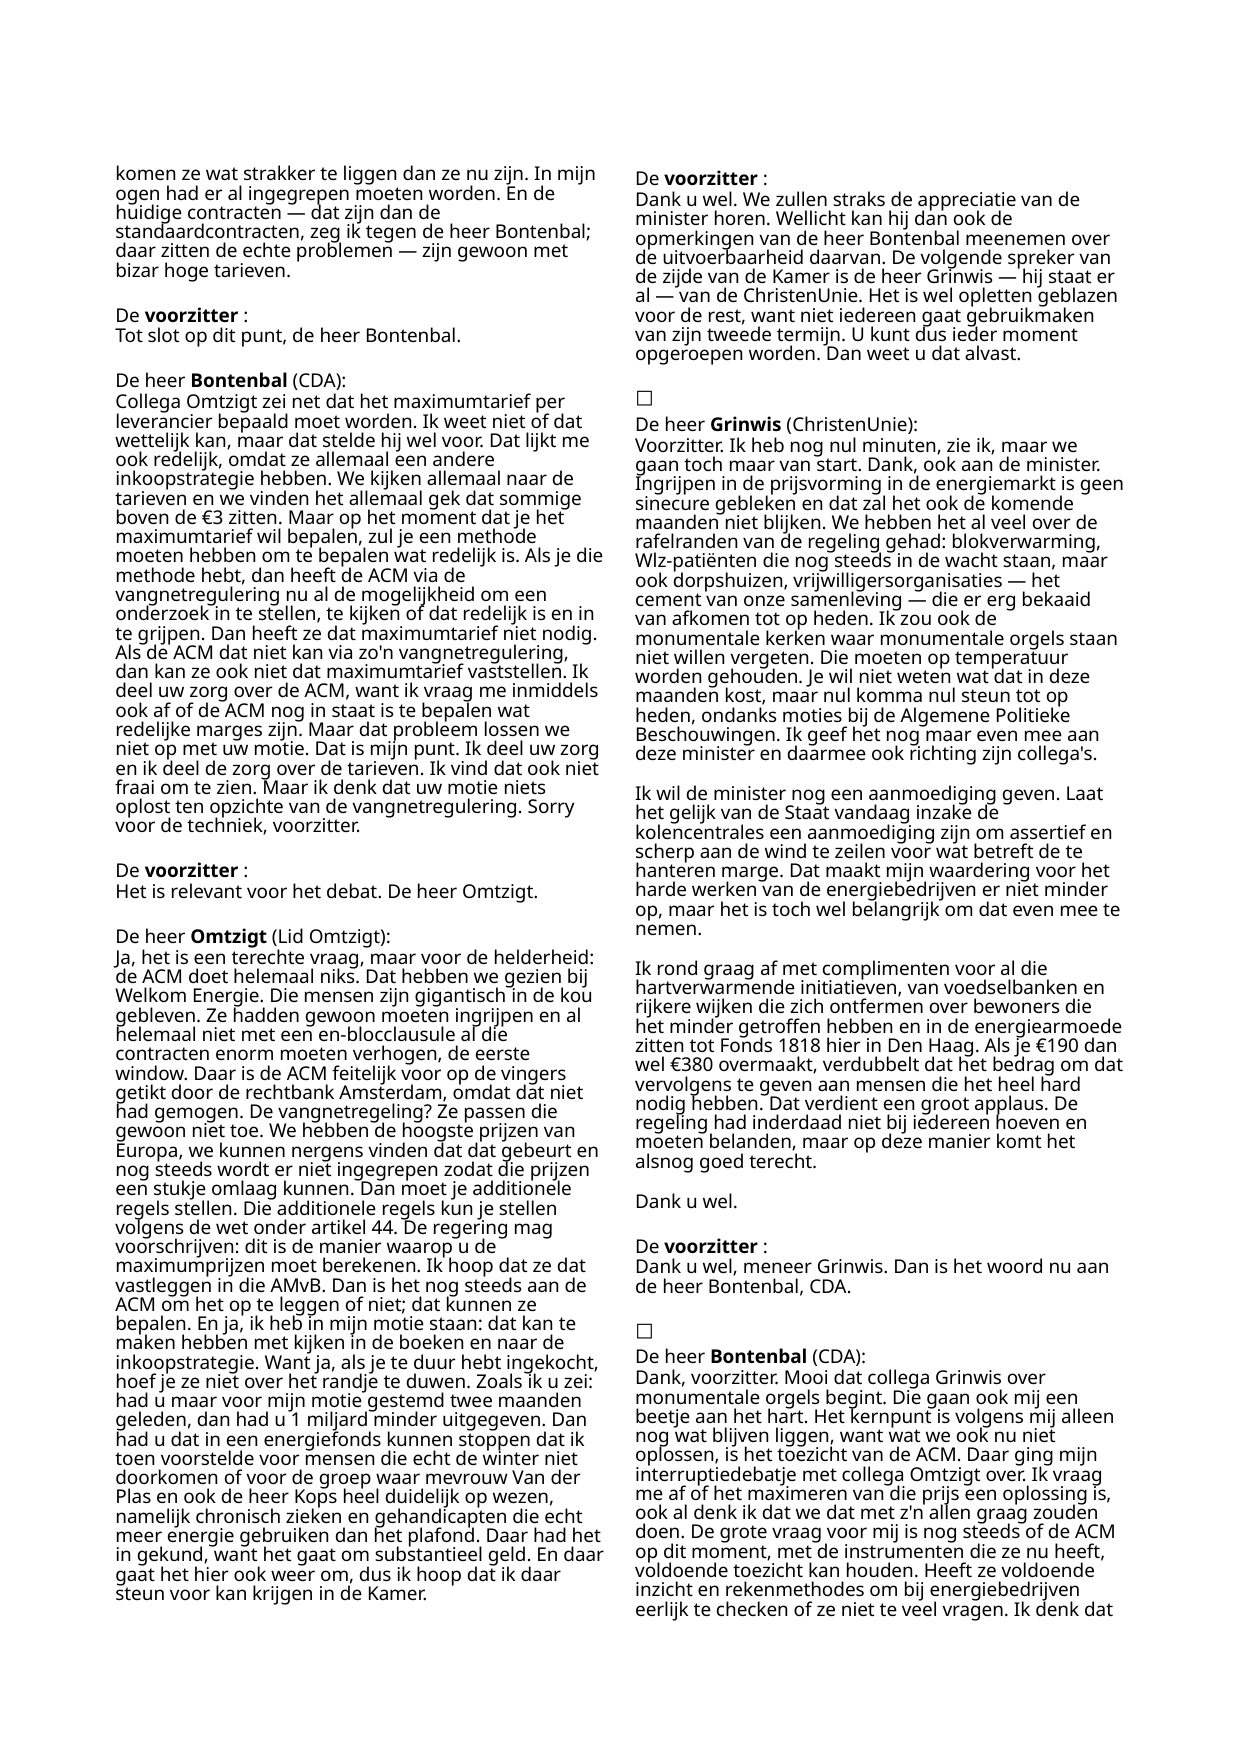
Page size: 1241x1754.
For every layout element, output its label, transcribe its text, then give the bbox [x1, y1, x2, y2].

text Tot slot op dit punt, de heer Bontenbal. [115, 327, 605, 347]
text De voorzitter : [635, 1233, 1125, 1258]
text ⬜ [635, 1318, 1125, 1344]
text Dank, voorzitter. Mooi dat collega Grinwis over monumentale orgels begint. Die gaan ook mij een beetje aan het hart. Het kernpunt is volgens mij alleen nog wat blijven liggen, want wat we ook nu niet oplossen, is het toezicht van de ACM. Daar ging mijn interruptiedebatje met collega Omtzigt over. Ik vraag me af of het maximeren van die prijs een oplossing is, ook al denk ik dat we dat met z'n allen graag zouden doen. De grote vraag voor mij is nog steeds of de ACM op dit moment, met de instrumenten die ze nu heeft, voldoende toezicht kan houden. Heeft ze voldoende inzicht en rekenmethodes om bij energiebedrijven eerlijk te checken of ze niet te veel vragen. Ik denk dat [635, 1369, 1125, 1620]
text De voorzitter : [635, 165, 1125, 191]
text Dank u wel, meneer Grinwis. Dan is het woord nu aan de heer Bontenbal, CDA. [635, 1258, 1125, 1297]
text komen ze wat strakker te liggen dan ze nu zijn. In mijn ogen had er al ingegrepen moeten worden. En de huidige contracten — dat zijn dan de standaardcontracten, zeg ik tegen de heer Bontenbal; daar zitten de echte problemen — zijn gewoon met bizar hoge tarieven. [115, 165, 605, 281]
text De heer Bontenbal (CDA): [115, 368, 605, 393]
text Ja, het is een terechte vraag, maar voor de helderheid: de ACM doet helemaal niks. Dat hebben we gezien bij Welkom Energie. Die mensen zijn gigantisch in de kou gebleven. Ze hadden gewoon moeten ingrijpen en al helemaal niet met een en-blocclausule al die contracten enorm moeten verhogen, de eerste window. Daar is de ACM feitelijk voor op de vingers getikt door de rechtbank Amsterdam, omdat dat niet had gemogen. De vangnetregeling? Ze passen die gewoon niet toe. We hebben de hoogste prijzen van Europa, we kunnen nergens vinden dat dat gebeurt en nog steeds wordt er niet ingegrepen zodat die prijzen een stukje omlaag kunnen. Dan moet je additionele regels stellen. Die additionele regels kun je stellen volgens de wet onder artikel 44. De regering mag voorschrijven: dit is de manier waarop u de maximumprijzen moet berekenen. Ik hoop dat ze dat vastleggen in die AMvB. Dan is het nog steeds aan de ACM om het op te leggen of niet; dat kunnen ze bepalen. En ja, ik heb in mijn motie staan: dat kan te maken hebben met kijken in de boeken en naar de inkoopstrategie. Want ja, als je te duur hebt ingekocht, hoef je ze niet over het randje te duwen. Zoals ik u zei: had u maar voor mijn motie gestemd twee maanden geleden, dan had u 1 miljard minder uitgegeven. Dan had u dat in een energiefonds kunnen stoppen dat ik toen voorstelde voor mensen die echt de winter niet doorkomen of voor de groep waar mevrouw Van der Plas en ook de heer Kops heel duidelijk op wezen, namelijk chronisch zieken en gehandicapten die echt meer energie gebruiken dan het plafond. Daar had het in gekund, want het gaat om substantieel geld. En daar gaat het hier ook weer om, dus ik hoop dat ik daar steun voor kan krijgen in de Kamer. [115, 949, 605, 1604]
text Collega Omtzigt zei net dat het maximumtarief per leverancier bepaald moet worden. Ik weet niet of dat wettelijk kan, maar dat stelde hij wel voor. Dat lijkt me ook redelijk, omdat ze allemaal een andere inkoopstrategie hebben. We kijken allemaal naar de tarieven en we vinden het allemaal gek dat sommige boven de €3 zitten. Maar op het moment dat je het maximumtarief wil bepalen, zul je een methode moeten hebben om te bepalen wat redelijk is. Als je die methode hebt, dan heeft de ACM via de vangnetregulering nu al de mogelijkheid om een onderzoek in te stellen, te kijken of dat redelijk is en in te grijpen. Dan heeft ze dat maximumtarief niet nodig. Als de ACM dat niet kan via zo'n vangnetregulering, dan kan ze ook niet dat maximumtarief vaststellen. Ik deel uw zorg over de ACM, want ik vraag me inmiddels ook af of de ACM nog in staat is te bepalen wat redelijke marges zijn. Maar dat probleem lossen we niet op met uw motie. Dat is mijn punt. Ik deel uw zorg en ik deel de zorg over de tarieven. Ik vind dat ook niet fraai om te zien. Maar ik denk dat uw motie niets oplost ten opzichte van de vangnetregulering. Sorry voor de techniek, voorzitter. [115, 393, 605, 837]
text De voorzitter : [115, 302, 605, 327]
text Dank u wel. We zullen straks de appreciatie van de minister horen. Wellicht kan hij dan ook de opmerkingen van de heer Bontenbal meenemen over de uitvoerbaarheid daarvan. De volgende spreker van de zijde van de Kamer is de heer Grinwis — hij staat er al — van de ChristenUnie. Het is wel opletten geblazen voor de rest, want niet iedereen gaat gebruikmaken van zijn tweede termijn. U kunt dus ieder moment opgeroepen worden. Dan weet u dat alvast. [635, 191, 1125, 364]
text De heer Grinwis (ChristenUnie): [635, 411, 1125, 437]
text De heer Bontenbal (CDA): [635, 1344, 1125, 1369]
text Ik wil de minister nog een aanmoediging geven. Laat het gelijk van de Staat vandaag inzake de kolencentrales een aanmoediging zijn om assertief en scherp aan de wind te zeilen voor wat betreft de te hanteren marge. Dat maakt mijn waardering voor het harde werken van de energiebedrijven er niet minder op, maar het is toch wel belangrijk om dat even mee te nemen. [635, 785, 1125, 939]
text Voorzitter. Ik heb nog nul minuten, zie ik, maar we gaan toch maar van start. Dank, ook aan de minister. Ingrijpen in de prijsvorming in de energiemarkt is geen sinecure gebleken en dat zal het ook de komende maanden niet blijken. We hebben het al veel over de rafelranden van de regeling gehad: blokverwarming, Wlz-patiënten die nog steeds in de wacht staan, maar ook dorpshuizen, vrijwilligersorganisaties — het cement van onze samenleving — die er erg bekaaid van afkomen tot op heden. Ik zou ook de monumentale kerken waar monumentale orgels staan niet willen vergeten. Die moeten op temperatuur worden gehouden. Je wil niet weten wat dat in deze maanden kost, maar nul komma nul steun tot op heden, ondanks moties bij de Algemene Politieke Beschouwingen. Ik geef het nog maar even mee aan deze minister en daarmee ook richting zijn collega's. [635, 437, 1125, 764]
text De heer Omtzigt (Lid Omtzigt): [115, 923, 605, 949]
text Ik rond graag af met complimenten voor al die hartverwarmende initiatieven, van voedselbanken en rijkere wijken die zich ontfermen over bewoners die het minder getroffen hebben en in de energiearmoede zitten tot Fonds 1818 hier in Den Haag. Als je €190 dan wel €380 overmaakt, verdubbelt dat het bedrag om dat vervolgens te geven aan mensen die het heel hard nodig hebben. Dat verdient een groot applaus. De regeling had inderdaad niet bij iedereen hoeven en moeten belanden, maar op deze manier komt het alsnog goed terecht. [635, 960, 1125, 1172]
text Het is relevant voor het debat. De heer Omtzigt. [115, 883, 605, 902]
text De voorzitter : [115, 857, 605, 883]
text Dank u wel. [635, 1193, 1125, 1212]
text ⬜ [635, 385, 1125, 411]
